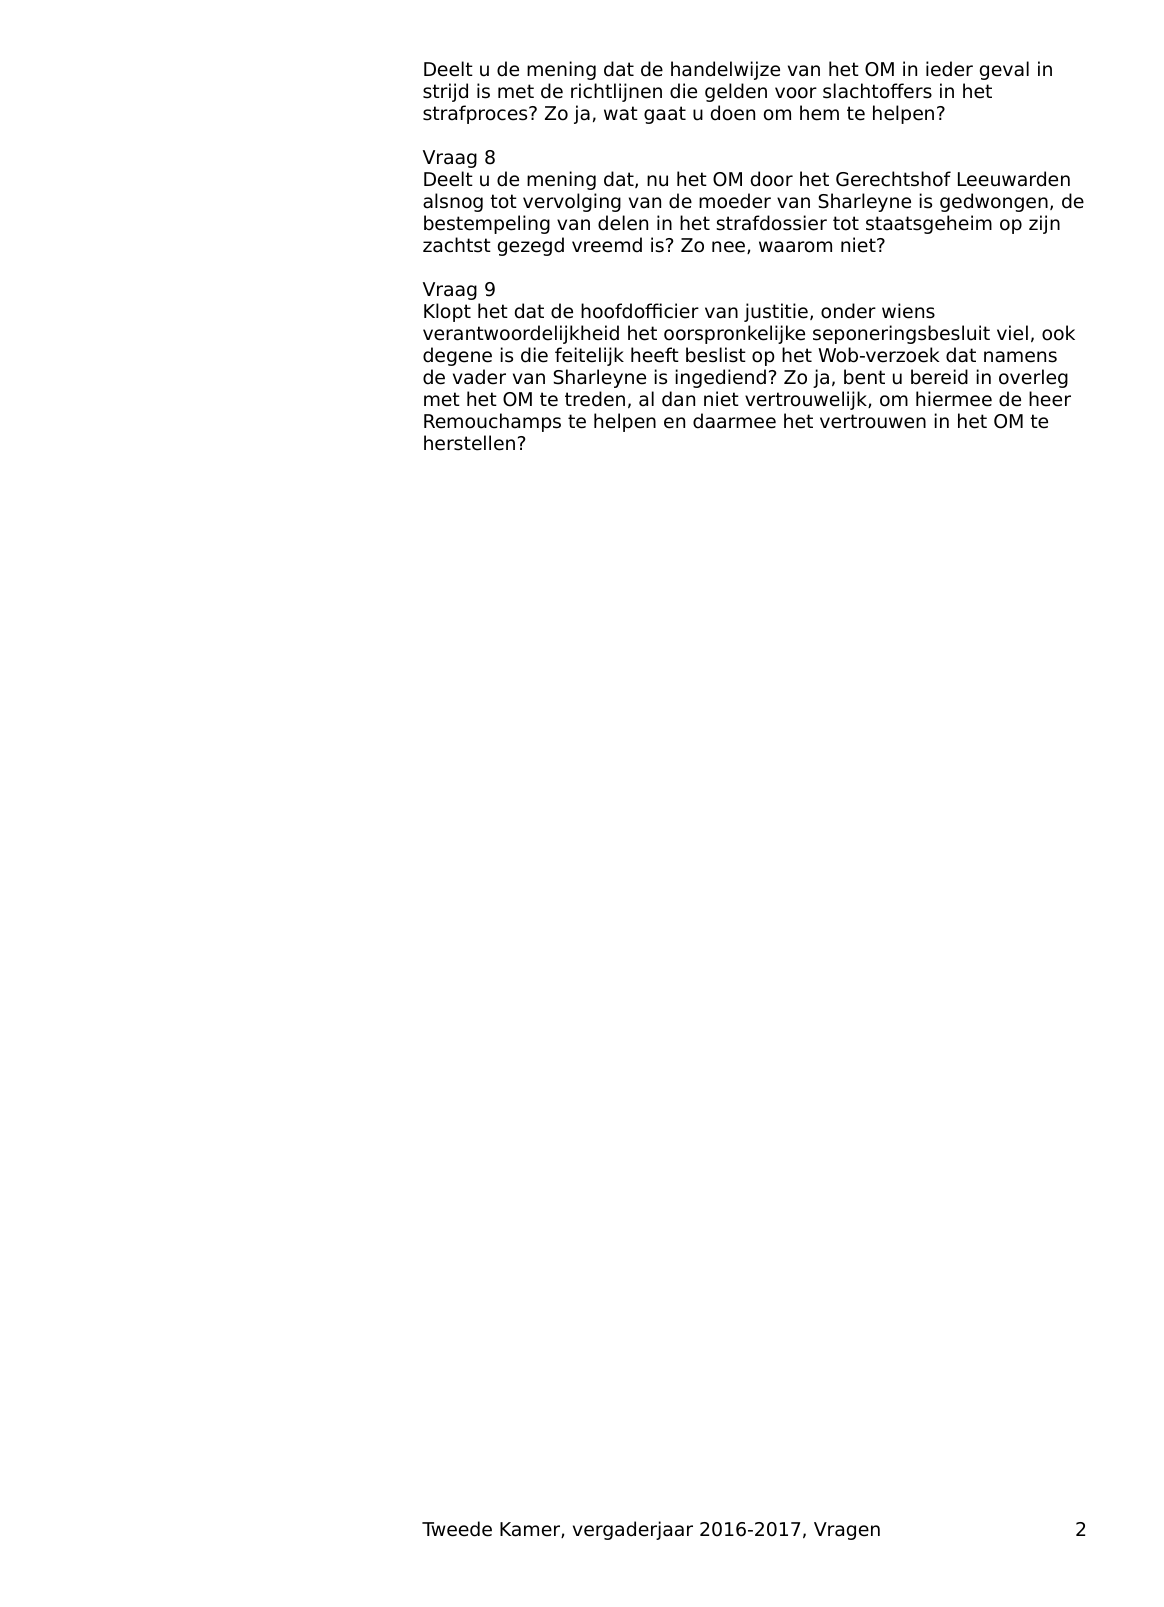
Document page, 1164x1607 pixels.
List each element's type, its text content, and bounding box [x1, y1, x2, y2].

text Vraag 9 [422, 279, 1087, 301]
text Deelt u de mening dat de handelwijze van het OM in ieder geval in strijd is met de richtlijnen die gelden voor slachtoffers in het strafproces? Zo ja, wat gaat u doen om hem te helpen? [422, 59, 1087, 125]
text Klopt het dat de hoofdofficier van justitie, onder wiens verantwoordelijkheid het oorspronkelijke seponeringsbesluit viel, ook degene is die feitelijk heeft beslist op het Wob-verzoek dat namens de vader van Sharleyne is ingediend? Zo ja, bent u bereid in overleg met het OM te treden, al dan niet vertrouwelijk, om hiermee de heer Remouchamps te helpen en daarmee het vertrouwen in het OM te herstellen? [422, 301, 1087, 455]
text Vraag 8 [422, 147, 1087, 169]
text Deelt u de mening dat, nu het OM door het Gerechtshof Leeuwarden alsnog tot vervolging van de moeder van Sharleyne is gedwongen, de bestempeling van delen in het strafdossier tot staatsgeheim op zijn zachtst gezegd vreemd is? Zo nee, waarom niet? [422, 169, 1087, 257]
